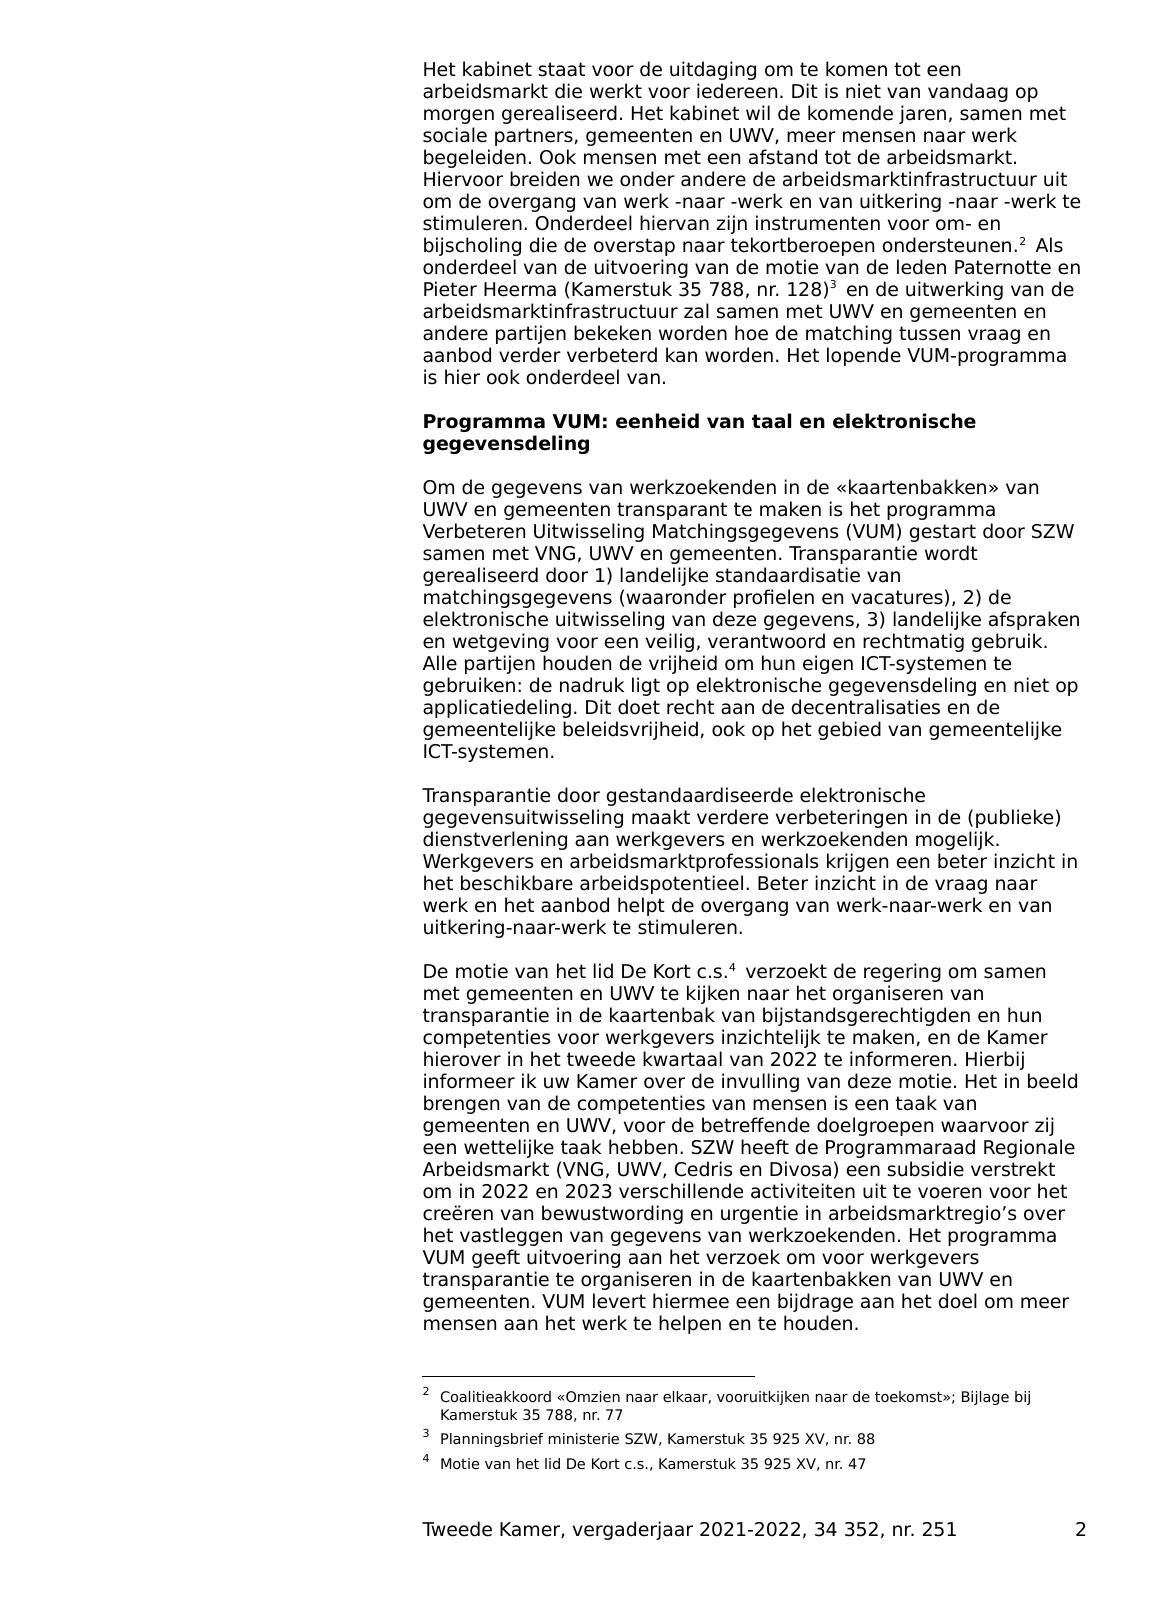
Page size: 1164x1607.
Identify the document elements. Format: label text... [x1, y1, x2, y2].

text De motie van het lid De Kort c.s. verzoekt de regering om samen met gemeenten en UWV te kijken naar het organiseren van transparantie in de kaartenbak van bijstandsgerechtigden en hun competenties voor werkgevers inzichtelijk te maken, en de Kamer hierover in het tweede kwartaal van 2022 te informeren. Hierbij informeer ik uw Kamer over de invulling van deze motie. Het in beeld brengen van de competenties van mensen is een taak van gemeenten en UWV, voor de betreffende doelgroepen waarvoor zij een wettelijke taak hebben. SZW heeft de Programmaraad Regionale Arbeidsmarkt (VNG, UWV, Cedris en Divosa) een subsidie verstrekt om in 2022 en 2023 verschillende activiteiten uit te voeren voor het creëren van bewustwording en urgentie in arbeidsmarktregio’s over het vastleggen van gegevens van werkzoekenden. Het programma VUM geeft uitvoering aan het verzoek om voor werkgevers transparantie te organiseren in de kaartenbakken van UWV en gemeenten. VUM levert hiermee een bijdrage aan het doel om meer mensen aan het werk te helpen en te houden. [422, 961, 1087, 1335]
text Planningsbrief ministerie SZW, Kamerstuk 35 925 XV, nr. 88 [422, 1427, 1087, 1449]
text Het kabinet staat voor de uitdaging om te komen tot een arbeidsmarkt die werkt voor iedereen. Dit is niet van vandaag op morgen gerealiseerd. Het kabinet wil de komende jaren, samen met sociale partners, gemeenten en UWV, meer mensen naar werk begeleiden. Ook mensen met een afstand tot de arbeidsmarkt. Hiervoor breiden we onder andere de arbeidsmarktinfrastructuur uit om de overgang van werk -naar -werk en van uitkering -naar -werk te stimuleren. Onderdeel hiervan zijn instrumenten voor om- en bijscholing die de overstap naar tekortberoepen ondersteunen. Als onderdeel van de uitvoering van de motie van de leden Paternotte en Pieter Heerma (Kamerstuk 35 788, nr. 128) en de uitwerking van de arbeidsmarktinfrastructuur zal samen met UWV en gemeenten en andere partijen bekeken worden hoe de matching tussen vraag en aanbod verder verbeterd kan worden. Het lopende VUM-programma is hier ook onderdeel van. [422, 59, 1087, 389]
text Coalitieakkoord «Omzien naar elkaar, vooruitkijken naar de toekomst»; Bijlage bij Kamerstuk 35 788, nr. 77 [422, 1385, 1087, 1424]
text Motie van het lid De Kort c.s., Kamerstuk 35 925 XV, nr. 47 [422, 1452, 1087, 1474]
text Om de gegevens van werkzoekenden in de «kaartenbakken» van UWV en gemeenten transparant te maken is het programma Verbeteren Uitwisseling Matchingsgegevens (VUM) gestart door SZW samen met VNG, UWV en gemeenten. Transparantie wordt gerealiseerd door 1) landelijke standaardisatie van matchingsgegevens (waaronder profielen en vacatures), 2) de elektronische uitwisseling van deze gegevens, 3) landelijke afspraken en wetgeving voor een veilig, verantwoord en rechtmatig gebruik. Alle partijen houden de vrijheid om hun eigen ICT-systemen te gebruiken: de nadruk ligt op elektronische gegevensdeling en niet op applicatiedeling. Dit doet recht aan de decentralisaties en de gemeentelijke beleidsvrijheid, ook op het gebied van gemeentelijke ICT-systemen. [422, 477, 1087, 763]
subtitle Programma VUM: eenheid van taal en elektronische gegevensdeling [422, 411, 1087, 455]
text Transparantie door gestandaardiseerde elektronische gegevensuitwisseling maakt verdere verbeteringen in de (publieke) dienstverlening aan werkgevers en werkzoekenden mogelijk. Werkgevers en arbeidsmarktprofessionals krijgen een beter inzicht in het beschikbare arbeidspotentieel. Beter inzicht in de vraag naar werk en het aanbod helpt de overgang van werk-naar-werk en van uitkering-naar-werk te stimuleren. [422, 785, 1087, 939]
